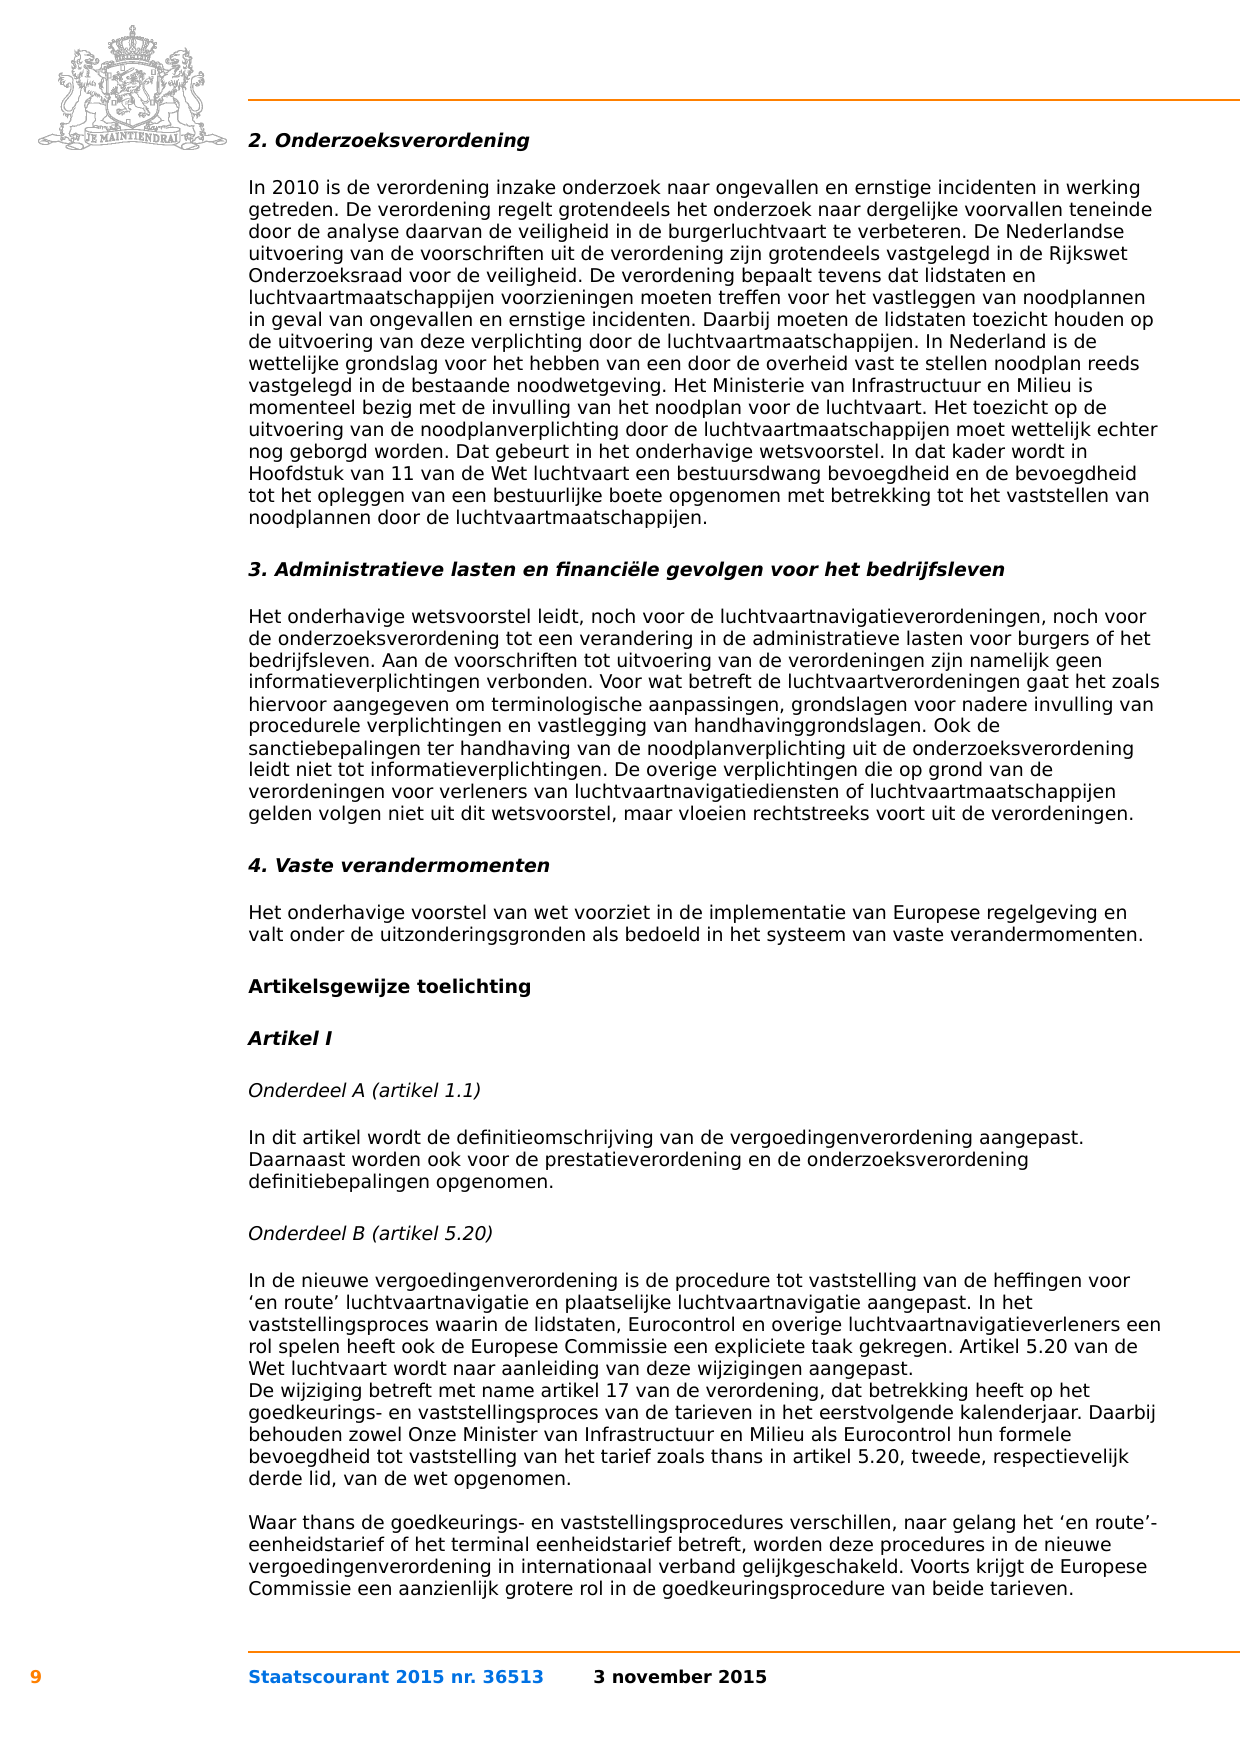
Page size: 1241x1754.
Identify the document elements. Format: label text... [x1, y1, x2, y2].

text In de nieuwe vergoedingenverordening is de procedure tot vaststelling van de heffingen voor ‘en route’ luchtvaartnavigatie en plaatselijke luchtvaartnavigatie aangepast. In het vaststellingsproces waarin de lidstaten, Eurocontrol en overige luchtvaartnavigatieverleners een rol spelen heeft ook de Europese Commissie een expliciete taak gekregen. Artikel 5.20 van de Wet luchtvaart wordt naar aanleiding van deze wijzigingen aangepast. [248, 1270, 1163, 1380]
subtitle Onderdeel A (artikel 1.1) [248, 1080, 1163, 1102]
text Het onderhavige wetsvoorstel leidt, noch voor de luchtvaartnavigatieverordeningen, noch voor de onderzoeksverordening tot een verandering in de administratieve lasten voor burgers of het bedrijfsleven. Aan de voorschriften tot uitvoering van de verordeningen zijn namelijk geen informatieverplichtingen verbonden. Voor wat betreft de luchtvaartverordeningen gaat het zoals hiervoor aangegeven om terminologische aanpassingen, grondslagen voor nadere invulling van procedurele verplichtingen en vastlegging van handhavinggrondslagen. Ook de sanctiebepalingen ter handhaving van de noodplanverplichting uit de onderzoeksverordening leidt niet tot informatieverplichtingen. De overige verplichtingen die op grond van de verordeningen voor verleners van luchtvaartnavigatiediensten of luchtvaartmaatschappijen gelden volgen niet uit dit wetsvoorstel, maar vloeien rechtstreeks voort uit de verordeningen. [248, 606, 1163, 825]
text In dit artikel wordt de definitieomschrijving van de vergoedingenverordening aangepast. Daarnaast worden ook voor de prestatieverordening en de onderzoeksverordening definitiebepalingen opgenomen. [248, 1127, 1163, 1193]
text Het onderhavige voorstel van wet voorziet in de implementatie van Europese regelgeving en valt onder de uitzonderingsgronden als bedoeld in het systeem van vaste verandermomenten. [248, 902, 1163, 946]
text In 2010 is de verordening inzake onderzoek naar ongevallen en ernstige incidenten in werking getreden. De verordening regelt grotendeels het onderzoek naar dergelijke voorvallen teneinde door de analyse daarvan de veiligheid in de burgerluchtvaart te verbeteren. De Nederlandse uitvoering van de voorschriften uit de verordening zijn grotendeels vastgelegd in de Rijkswet Onderzoeksraad voor de veiligheid. De verordening bepaalt tevens dat lidstaten en luchtvaartmaatschappijen voorzieningen moeten treffen voor het vastleggen van noodplannen in geval van ongevallen en ernstige incidenten. Daarbij moeten de lidstaten toezicht houden op de uitvoering van deze verplichting door de luchtvaartmaatschappijen. In Nederland is de wettelijke grondslag voor het hebben van een door de overheid vast te stellen noodplan reeds vastgelegd in de bestaande noodwetgeving. Het Ministerie van Infrastructuur en Milieu is momenteel bezig met de invulling van het noodplan voor de luchtvaart. Het toezicht op de uitvoering van de noodplanverplichting door de luchtvaartmaatschappijen moet wettelijk echter nog geborgd worden. Dat gebeurt in het onderhavige wetsvoorstel. In dat kader wordt in Hoofdstuk van 11 van de Wet luchtvaart een bestuursdwang bevoegdheid en de bevoegdheid tot het opleggen van een bestuurlijke boete opgenomen met betrekking tot het vaststellen van noodplannen door de luchtvaartmaatschappijen. [248, 177, 1163, 528]
subtitle 4. Vaste verandermomenten [248, 855, 1163, 877]
text Waar thans de goedkeurings- en vaststellingsprocedures verschillen, naar gelang het ‘en route’- eenheidstarief of het terminal eenheidstarief betreft, worden deze procedures in de nieuwe vergoedingenverordening in internationaal verband gelijkgeschakeld. Voorts krijgt de Europese Commissie een aanzienlijk grotere rol in de goedkeuringsprocedure van beide tarieven. [248, 1512, 1163, 1600]
subtitle Artikelsgewijze toelichting [248, 976, 1163, 998]
subtitle 2. Onderzoeksverordening [248, 130, 1163, 152]
subtitle Artikel I [248, 1028, 1163, 1050]
picture [38, 25, 227, 150]
subtitle 3. Administratieve lasten en financiële gevolgen voor het bedrijfsleven [248, 558, 1163, 581]
text De wijziging betreft met name artikel 17 van de verordening, dat betrekking heeft op het goedkeurings- en vaststellingsproces van de tarieven in het eerstvolgende kalenderjaar. Daarbij behouden zowel Onze Minister van Infrastructuur en Milieu als Eurocontrol hun formele bevoegdheid tot vaststelling van het tarief zoals thans in artikel 5.20, tweede, respectievelijk derde lid, van de wet opgenomen. [248, 1380, 1163, 1490]
subtitle Onderdeel B (artikel 5.20) [248, 1223, 1163, 1245]
